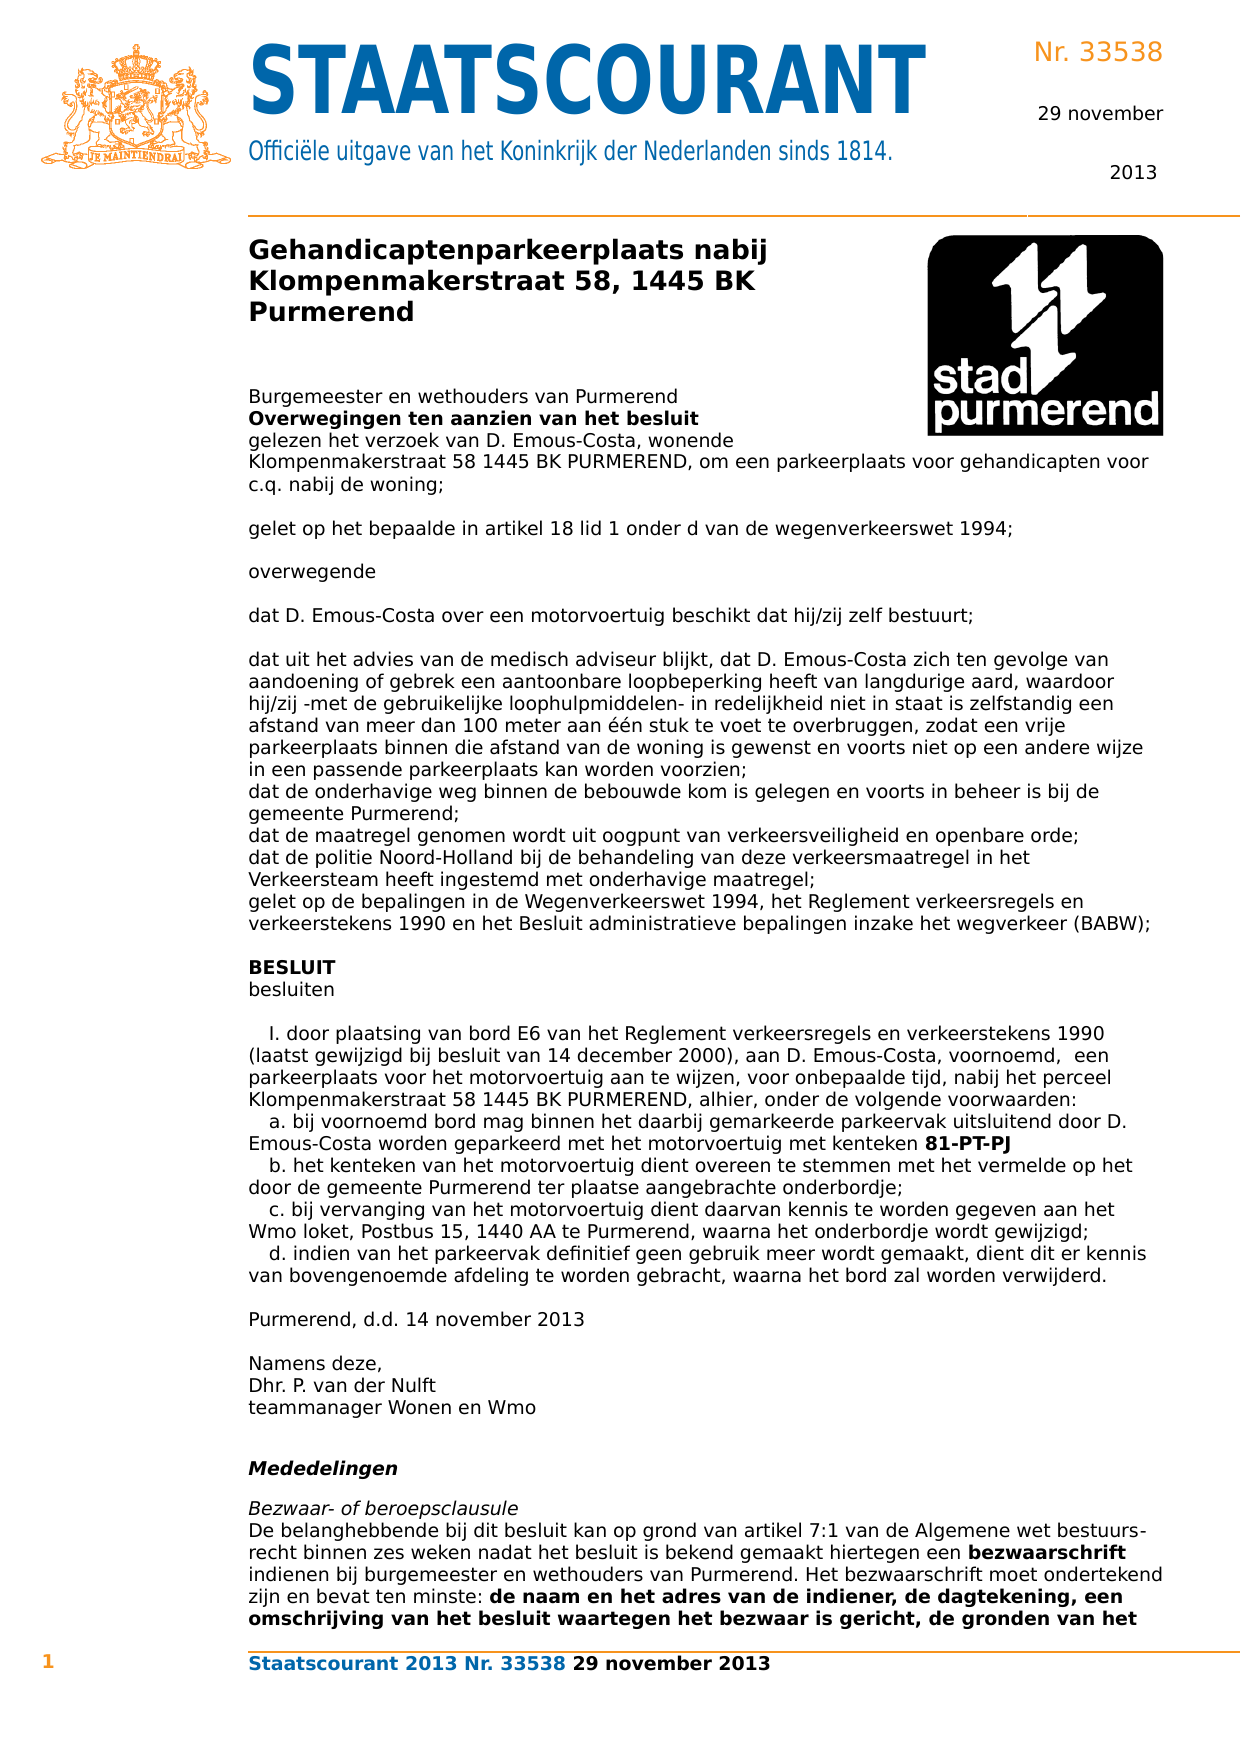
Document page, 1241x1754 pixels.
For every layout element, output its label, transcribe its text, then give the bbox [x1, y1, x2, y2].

text dat de maatregel genomen wordt uit oogpunt van verkeersveiligheid en openbare orde; [248, 825, 1163, 847]
subtitle Gehandicaptenparkeerplaats nabij Klompenmakerstraat 58, 1445 BK Purmerend [248, 235, 927, 328]
text overwegende [248, 561, 1163, 583]
text Namens deze, [248, 1353, 1163, 1374]
picture [927, 235, 1164, 436]
text Purmerend, d.d. 14 november 2013 [248, 1309, 1163, 1331]
text gelezen het verzoek van D. Emous-Costa, wonende Klompenmakerstraat 58 1445 BK PURMEREND, om een parkeerplaats voor gehandicapten voor c.q. nabij de woning; [248, 429, 1163, 495]
text gelet op de bepalingen in de Wegenverkeerswet 1994, het Reglement verkeersregels en verkeerstekens 1990 en het Besluit administratieve bepalingen inzake het wegverkeer (BABW); [248, 891, 1163, 935]
text I. door plaatsing van bord E6 van het Reglement verkeersregels en verkeerstekens 1990 (laatst gewijzigd bij besluit van 14 december 2000), aan D. Emous-Costa, voornoemd, een parkeerplaats voor het motorvoertuig aan te wijzen, voor onbepaalde tijd, nabij het perceel Klompenmakerstraat 58 1445 BK PURMEREND, alhier, onder de volgende voorwaarden: [248, 1023, 1163, 1111]
text dat de politie Noord-Holland bij de behandeling van deze verkeersmaatregel in het Verkeersteam heeft ingestemd met onderhavige maatregel; [248, 847, 1163, 891]
text BESLUIT [248, 957, 1163, 979]
text De belanghebbende bij dit besluit kan op grond van artikel 7:1 van de Algemene wet bestuurs­recht binnen zes weken nadat het besluit is bekend gemaakt hiertegen een bezwaarschrift indie­nen bij burgemeester en wethouders van Purmerend. Het bezwaarschrift moet ondertekend zijn en bevat ten minste: de naam en het adres van de indiener, de dagtekening, een omschrijving van het besluit waartegen het bezwaar is gericht, de gronden van het [248, 1520, 1163, 1630]
picture [41, 44, 231, 169]
text teammanager Wonen en Wmo [248, 1397, 1163, 1418]
subtitle Overwegingen ten aanzien van het besluit [248, 407, 927, 429]
text Burgemeester en wethouders van Purmerend [248, 386, 927, 407]
text b. het kenteken van het motorvoertuig dient overeen te stemmen met het vermelde op het door de gemeente Purmerend ter plaatse aangebrachte onderbordje; [248, 1155, 1163, 1199]
subtitle Mededelingen [248, 1458, 1163, 1480]
text dat uit het advies van de medisch adviseur blijkt, dat D. Emous-Costa zich ten gevolge van aandoening of gebrek een aantoonbare loopbeperking heeft van langdurige aard, waardoor hij/zij -met de gebruikelijke loophulpmiddelen- in redelijkheid niet in staat is zelfstandig een afstand van meer dan 100 meter aan één stuk te voet te overbruggen, zodat een vrije parkeerplaats binnen die afstand van de woning is gewenst en voorts niet op een andere wijze in een passende parkeerplaats kan worden voorzien; [248, 649, 1163, 781]
text d. indien van het parkeervak definitief geen gebruik meer wordt gemaakt, dient dit er kennis van bovengenoemde afdeling te worden gebracht, waarna het bord zal worden verwijderd. [248, 1243, 1163, 1287]
text gelet op het bepaalde in artikel 18 lid 1 onder d van de wegenverkeerswet 1994; [248, 517, 1163, 539]
text dat de onderhavige weg binnen de bebouwde kom is gelegen en voorts in beheer is bij de gemeente Purmerend; [248, 781, 1163, 825]
text dat D. Emous-Costa over een motorvoertuig beschikt dat hij/zij zelf bestuurt; [248, 605, 1163, 627]
text besluiten [248, 979, 1163, 1001]
text c. bij vervanging van het motorvoertuig dient daarvan kennis te worden gegeven aan het Wmo loket, Postbus 15, 1440 AA te Purmerend, waarna het onderbordje wordt gewijzigd; [248, 1199, 1163, 1243]
text a. bij voornoemd bord mag binnen het daarbij gemarkeerde parkeervak uitsluitend door D. Emous-Costa worden geparkeerd met het motorvoertuig met kenteken 81-PT-PJ [248, 1111, 1163, 1155]
subtitle Bezwaar- of beroepsclausule [248, 1498, 1163, 1520]
text Dhr. P. van der Nulft [248, 1374, 1163, 1397]
